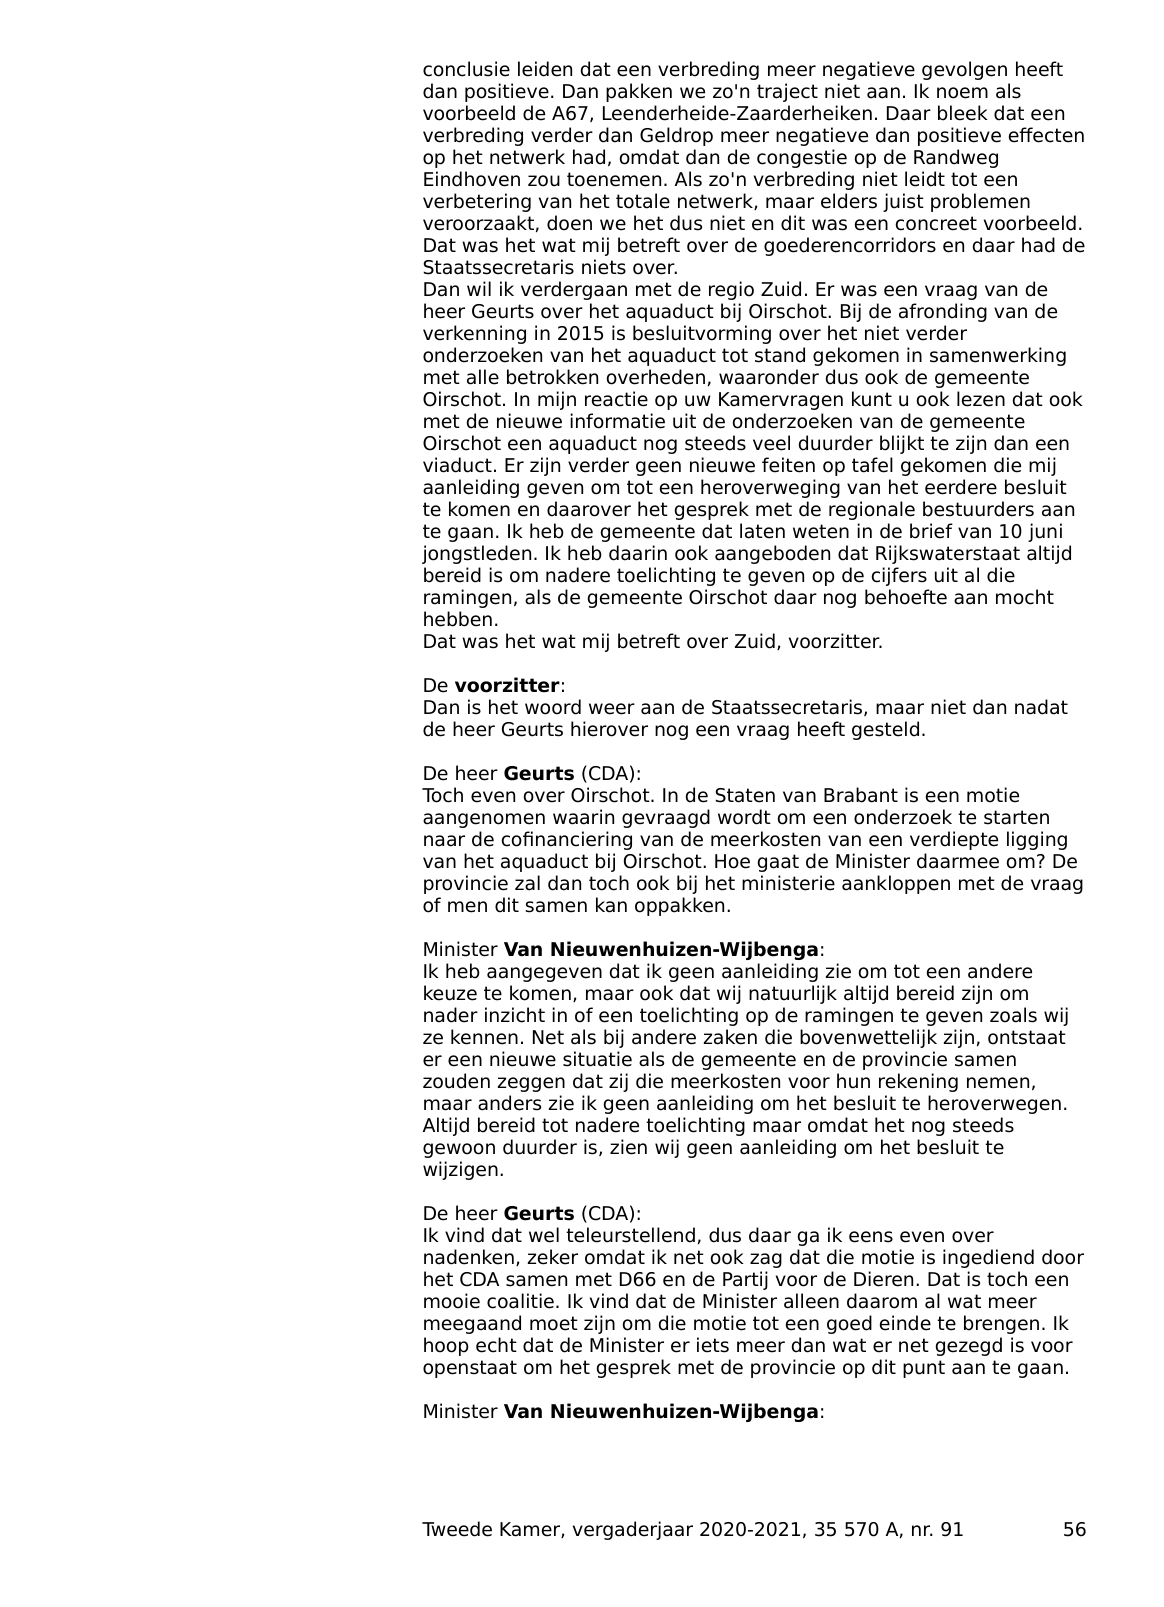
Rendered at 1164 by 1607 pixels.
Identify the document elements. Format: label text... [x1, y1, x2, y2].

text Dat was het wat mij betreft over Zuid, voorzitter. [422, 631, 1087, 652]
text De heer Geurts (CDA): [422, 1203, 1087, 1225]
text Ik heb aangegeven dat ik geen aanleiding zie om tot een andere keuze te komen, maar ook dat wij natuurlijk altijd bereid zijn om nader inzicht in of een toelichting op de ramingen te geven zoals wij ze kennen. Net als bij andere zaken die bovenwettelijk zijn, ontstaat er een nieuwe situatie als de gemeente en de provincie samen zouden zeggen dat zij die meerkosten voor hun rekening nemen, maar anders zie ik geen aanleiding om het besluit te heroverwegen. Altijd bereid tot nadere toelichting maar omdat het nog steeds gewoon duurder is, zien wij geen aanleiding om het besluit te wijzigen. [422, 961, 1087, 1181]
text Dan wil ik verdergaan met de regio Zuid. Er was een vraag van de heer Geurts over het aquaduct bij Oirschot. Bij de afronding van de verkenning in 2015 is besluitvorming over het niet verder onderzoeken van het aquaduct tot stand gekomen in samenwerking met alle betrokken overheden, waaronder dus ook de gemeente Oirschot. In mijn reactie op uw Kamervragen kunt u ook lezen dat ook met de nieuwe informatie uit de onderzoeken van de gemeente Oirschot een aquaduct nog steeds veel duurder blijkt te zijn dan een viaduct. Er zijn verder geen nieuwe feiten op tafel gekomen die mij aanleiding geven om tot een heroverweging van het eerdere besluit te komen en daarover het gesprek met de regionale bestuurders aan te gaan. Ik heb de gemeente dat laten weten in de brief van 10 juni jongstleden. Ik heb daarin ook aangeboden dat Rijkswaterstaat altijd bereid is om nadere toelichting te geven op de cijfers uit al die ramingen, als de gemeente Oirschot daar nog behoefte aan mocht hebben. [422, 279, 1087, 631]
text Minister Van Nieuwenhuizen-Wijbenga: [422, 1401, 1087, 1423]
text conclusie leiden dat een verbreding meer negatieve gevolgen heeft dan positieve. Dan pakken we zo'n traject niet aan. Ik noem als voorbeeld de A67, Leenderheide-Zaarderheiken. Daar bleek dat een verbreding verder dan Geldrop meer negatieve dan positieve effecten op het netwerk had, omdat dan de congestie op de Randweg Eindhoven zou toenemen. Als zo'n verbreding niet leidt tot een verbetering van het totale netwerk, maar elders juist problemen veroorzaakt, doen we het dus niet en dit was een concreet voorbeeld. Dat was het wat mij betreft over de goederencorridors en daar had de Staatssecretaris niets over. [422, 59, 1087, 279]
text Ik vind dat wel teleurstellend, dus daar ga ik eens even over nadenken, zeker omdat ik net ook zag dat die motie is ingediend door het CDA samen met D66 en de Partij voor de Dieren. Dat is toch een mooie coalitie. Ik vind dat de Minister alleen daarom al wat meer meegaand moet zijn om die motie tot een goed einde te brengen. Ik hoop echt dat de Minister er iets meer dan wat er net gezegd is voor openstaat om het gesprek met de provincie op dit punt aan te gaan. [422, 1225, 1087, 1379]
text De heer Geurts (CDA): [422, 763, 1087, 785]
text De voorzitter: [422, 675, 1087, 697]
text Dan is het woord weer aan de Staatssecretaris, maar niet dan nadat de heer Geurts hierover nog een vraag heeft gesteld. [422, 697, 1087, 741]
text Minister Van Nieuwenhuizen-Wijbenga: [422, 939, 1087, 961]
text Toch even over Oirschot. In de Staten van Brabant is een motie aangenomen waarin gevraagd wordt om een onderzoek te starten naar de cofinanciering van de meerkosten van een verdiepte ligging van het aquaduct bij Oirschot. Hoe gaat de Minister daarmee om? De provincie zal dan toch ook bij het ministerie aankloppen met de vraag of men dit samen kan oppakken. [422, 785, 1087, 917]
